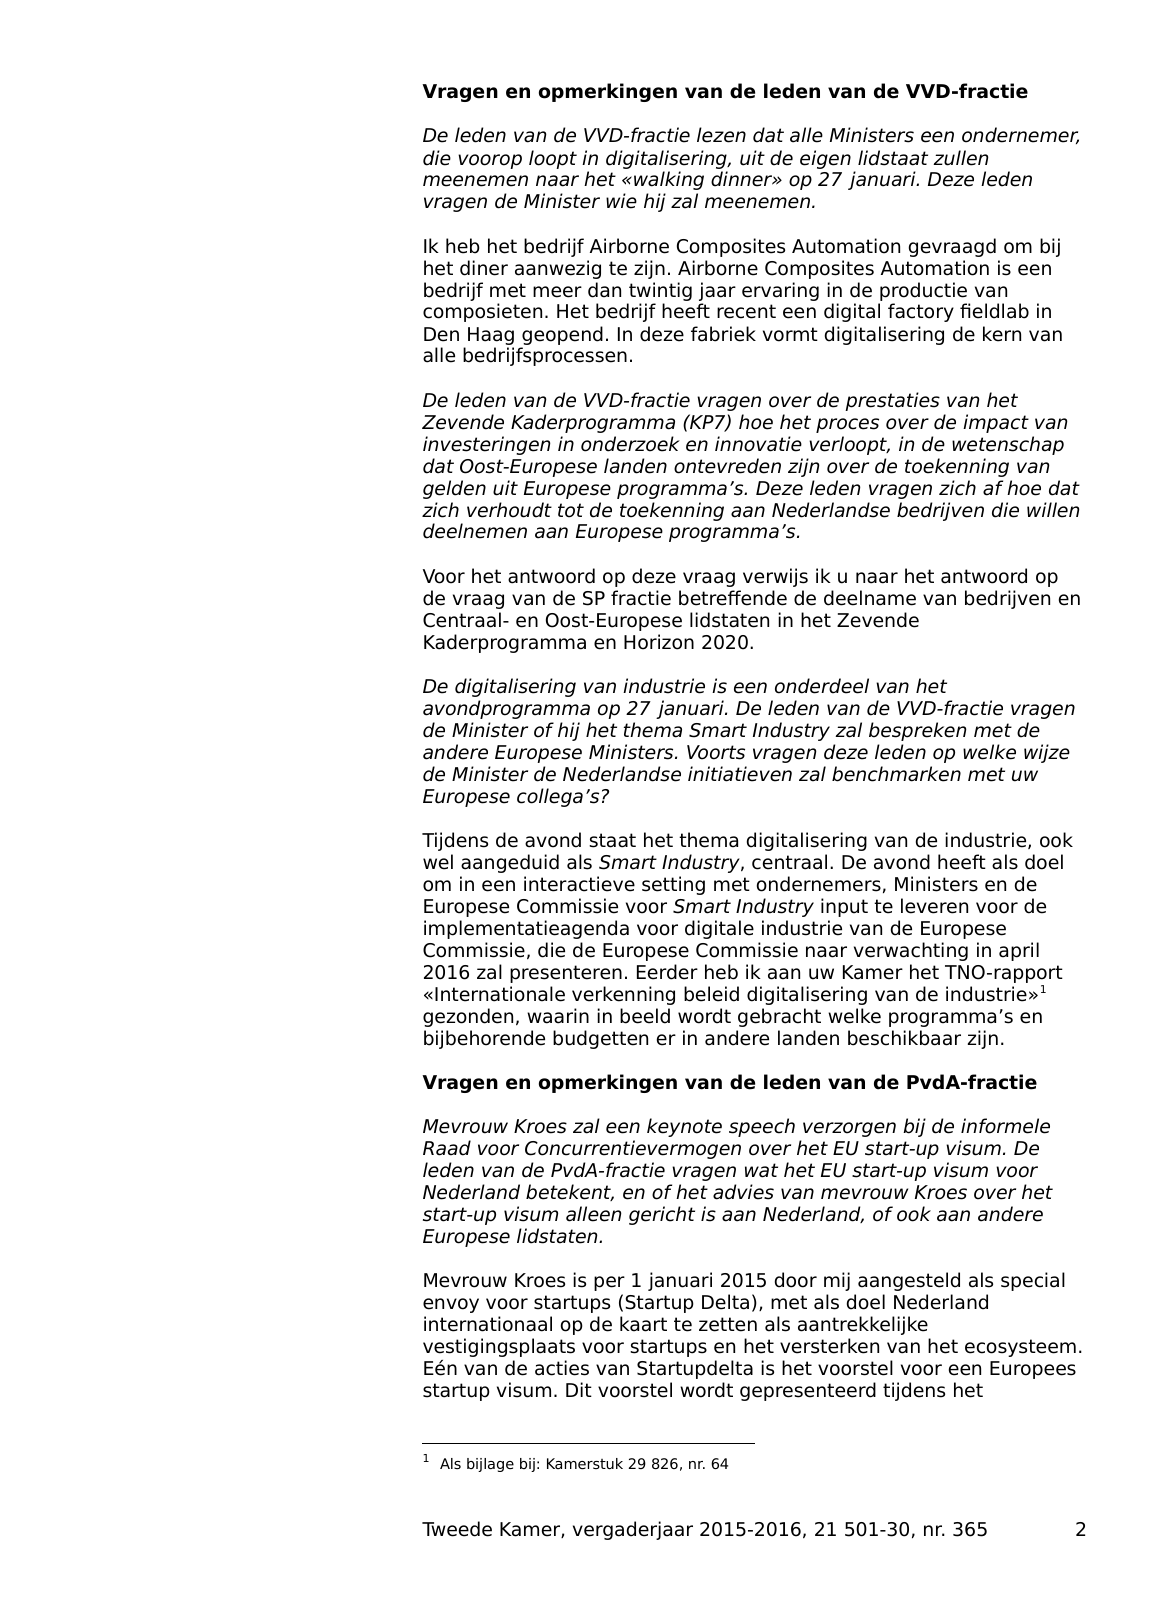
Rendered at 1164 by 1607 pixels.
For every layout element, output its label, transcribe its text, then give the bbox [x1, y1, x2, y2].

subtitle Vragen en opmerkingen van de leden van de VVD-fractie [422, 81, 1087, 103]
text Mevrouw Kroes is per 1 januari 2015 door mij aangesteld als special envoy voor startups (Startup Delta), met als doel Nederland internationaal op de kaart te zetten als aantrekkelijke vestigingsplaats voor startups en het versterken van het ecosysteem. Eén van de acties van Startupdelta is het voorstel voor een Europees startup visum. Dit voorstel wordt gepresenteerd tijdens het [422, 1270, 1087, 1402]
text Als bijlage bij: Kamerstuk 29 826, nr. 64 [422, 1452, 1087, 1474]
text De leden van de VVD-fractie vragen over de prestaties van het Zevende Kaderprogramma (KP7) hoe het proces over de impact van investeringen in onderzoek en innovatie verloopt, in de wetenschap dat Oost-Europese landen ontevreden zijn over de toekenning van gelden uit Europese programma’s. Deze leden vragen zich af hoe dat zich verhoudt tot de toekenning aan Nederlandse bedrijven die willen deelnemen aan Europese programma’s. [422, 389, 1087, 543]
text De leden van de VVD-fractie lezen dat alle Ministers een ondernemer, die voorop loopt in digitalisering, uit de eigen lidstaat zullen meenemen naar het «walking dinner» op 27 januari. Deze leden vragen de Minister wie hij zal meenemen. [422, 125, 1087, 213]
subtitle Vragen en opmerkingen van de leden van de PvdA-fractie [422, 1072, 1087, 1094]
text Mevrouw Kroes zal een keynote speech verzorgen bij de informele Raad voor Concurrentievermogen over het EU start-up visum. De leden van de PvdA-fractie vragen wat het EU start-up visum voor Nederland betekent, en of het advies van mevrouw Kroes over het start-up visum alleen gericht is aan Nederland, of ook aan andere Europese lidstaten. [422, 1116, 1087, 1248]
text De digitalisering van industrie is een onderdeel van het avondprogramma op 27 januari. De leden van de VVD-fractie vragen de Minister of hij het thema Smart Industry zal bespreken met de andere Europese Ministers. Voorts vragen deze leden op welke wijze de Minister de Nederlandse initiatieven zal benchmarken met uw Europese collega’s? [422, 676, 1087, 808]
text Voor het antwoord op deze vraag verwijs ik u naar het antwoord op de vraag van de SP fractie betreffende de deelname van bedrijven en Centraal- en Oost-Europese lidstaten in het Zevende Kaderprogramma en Horizon 2020. [422, 566, 1087, 653]
text Ik heb het bedrijf Airborne Composites Automation gevraagd om bij het diner aanwezig te zijn. Airborne Composites Automation is een bedrijf met meer dan twintig jaar ervaring in de productie van composieten. Het bedrijf heeft recent een digital factory fieldlab in Den Haag geopend. In deze fabriek vormt digitalisering de kern van alle bedrijfsprocessen. [422, 236, 1087, 367]
text Tijdens de avond staat het thema digitalisering van de industrie, ook wel aangeduid als Smart Industry, centraal. De avond heeft als doel om in een interactieve setting met ondernemers, Ministers en de Europese Commissie voor Smart Industry input te leveren voor de implementatieagenda voor digitale industrie van de Europese Commissie, die de Europese Commissie naar verwachting in april 2016 zal presenteren. Eerder heb ik aan uw Kamer het TNO-rapport «Internationale verkenning beleid digitalisering van de industrie» gezonden, waarin in beeld wordt gebracht welke programma’s en bijbehorende budgetten er in andere landen beschikbaar zijn. [422, 830, 1087, 1049]
